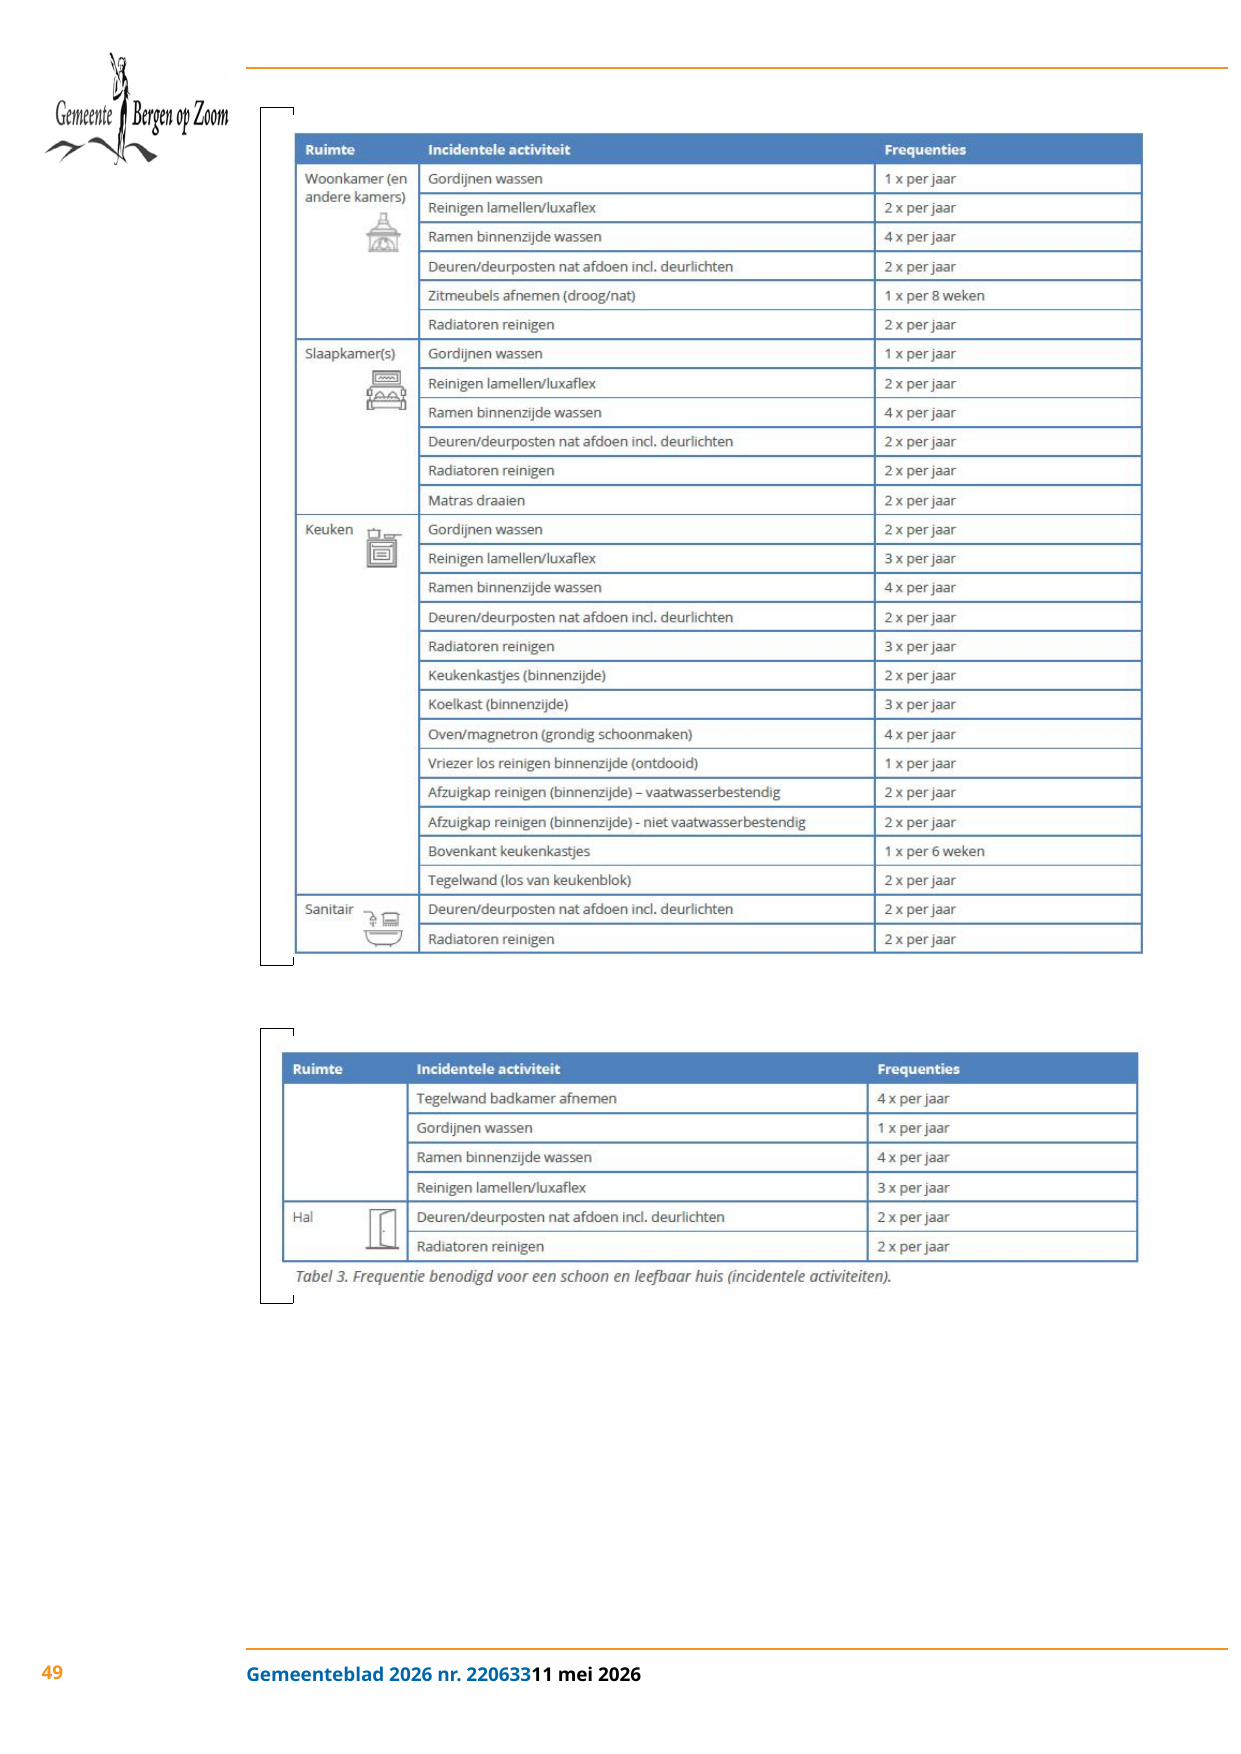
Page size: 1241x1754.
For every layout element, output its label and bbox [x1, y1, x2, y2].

picture [268, 115, 1173, 957]
picture [268, 1036, 1173, 1295]
picture [41, 47, 231, 172]
